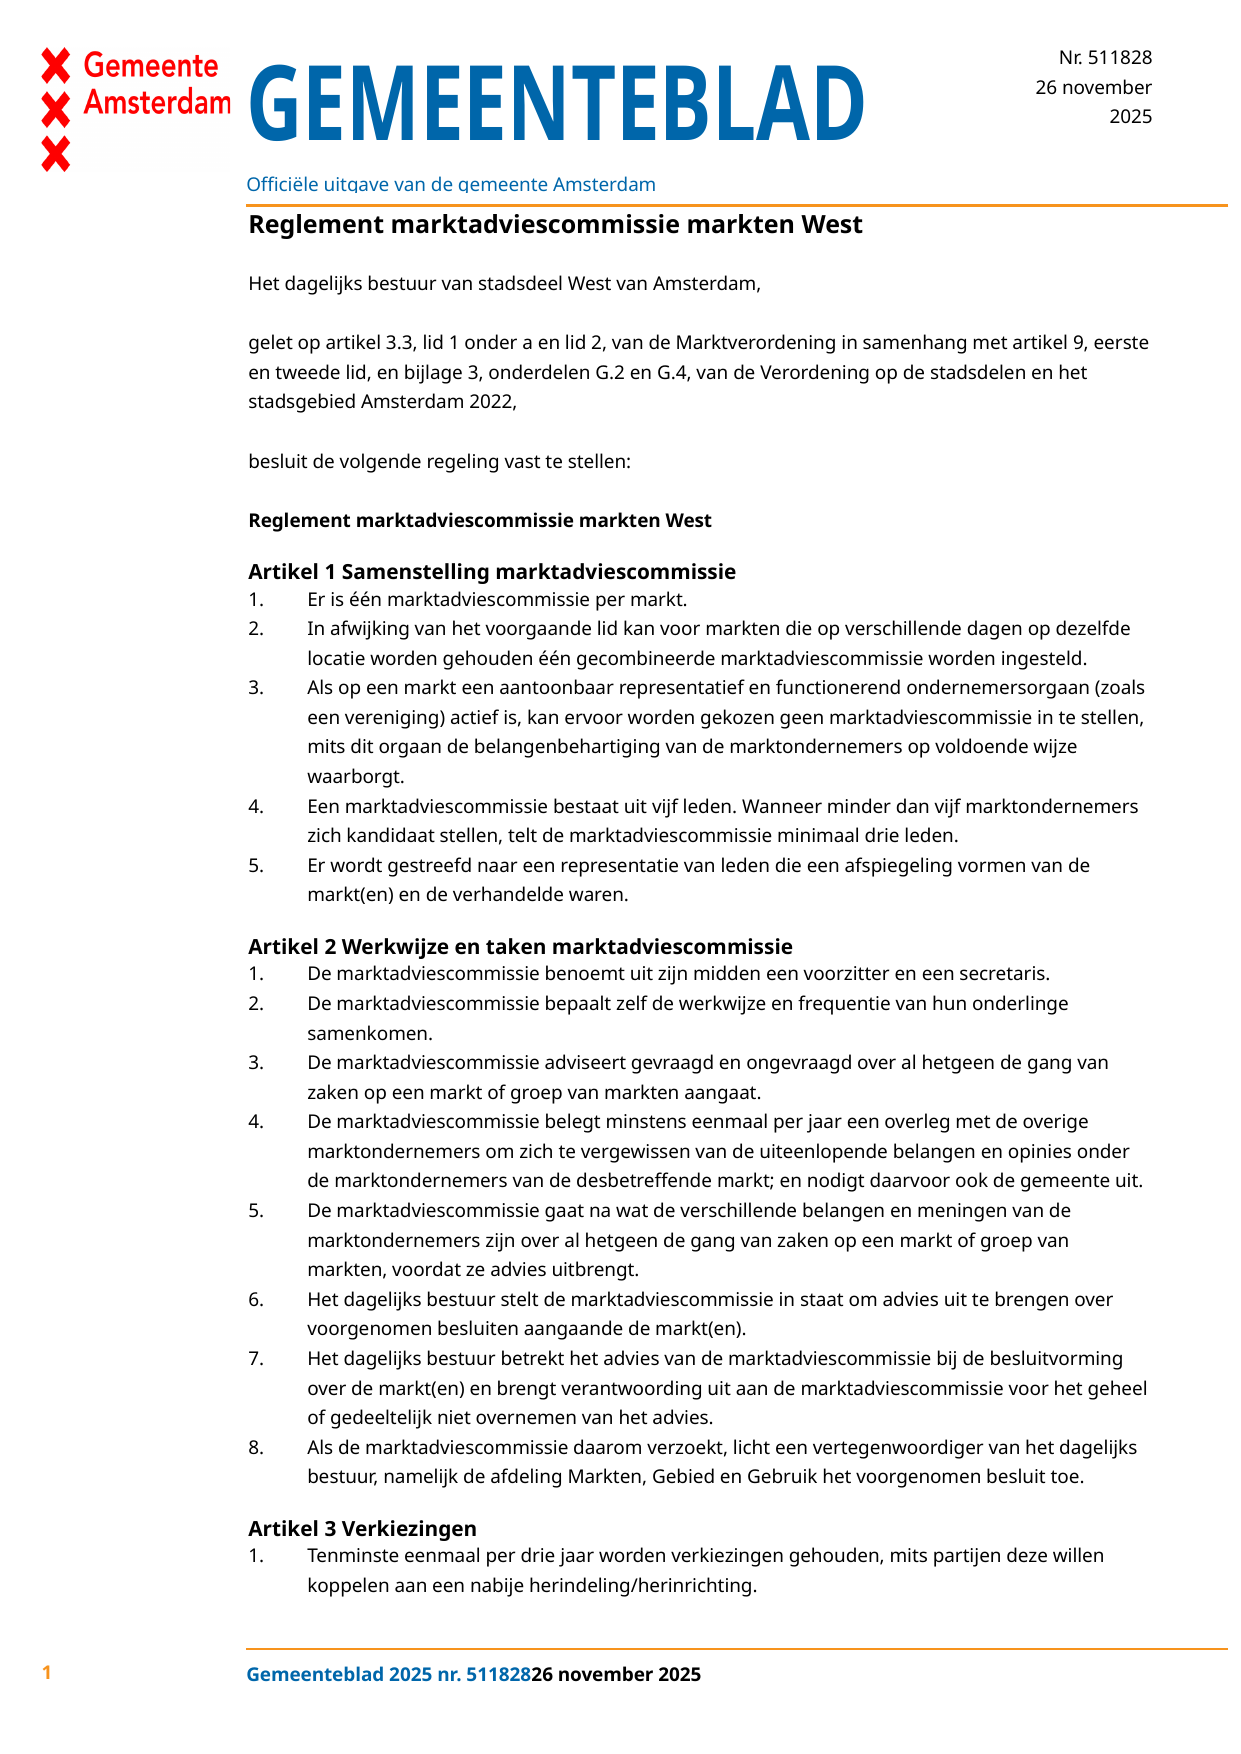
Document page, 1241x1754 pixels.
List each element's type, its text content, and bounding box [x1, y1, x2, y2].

picture [41, 47, 231, 172]
list De marktadviescommissie belegt minstens eenmaal per jaar een overleg met de overige marktondernemers om zich te vergewissen van de uiteenlopende belangen en opinies onder de marktondernemers van de desbetreffende markt; en nodigt daarvoor ook de gemeente uit. [248, 1108, 1152, 1193]
list Tenminste eenmaal per drie jaar worden verkiezingen gehouden, mits partijen deze willen koppelen aan een nabije herindeling/herinrichting. [248, 1542, 1152, 1598]
text gelet op artikel 3.3, lid 1 onder a en lid 2, van de Marktverordening in samenhang met artikel 9, eerste en tweede lid, en bijlage 3, onderdelen G.2 en G.4, van de Verordening op de stadsdelen en het stadsgebied Amsterdam 2022, [248, 329, 1152, 414]
list De marktadviescommissie benoemt uit zijn midden een voorzitter en een secretaris. [248, 961, 1152, 986]
list De marktadviescommissie adviseert gevraagd en ongevraagd over al hetgeen de gang van zaken op een markt of groep van markten aangaat. [248, 1049, 1152, 1104]
text Artikel 2 Werkwijze en taken marktadviescommissie [248, 932, 1152, 961]
list Als op een markt een aantoonbaar representatief en functionerend ondernemersorgaan (zoals een vereniging) actief is, kan ervoor worden gekozen geen marktadviescommissie in te stellen, mits dit orgaan de belangenbehartiging van de marktondernemers op voldoende wijze waarborgt. [248, 674, 1152, 789]
text Artikel 1 Samenstelling marktadviescommissie [248, 557, 1152, 586]
list Er is één marktadviescommissie per markt. [248, 586, 1152, 612]
list Het dagelijks bestuur stelt de marktadviescommissie in staat om advies uit te brengen over voorgenomen besluiten aangaande de markt(en). [248, 1286, 1152, 1341]
text Reglement marktadviescommissie markten West [248, 507, 1152, 533]
list Een marktadviescommissie bestaat uit vijf leden. Wanneer minder dan vijf marktondernemers zich kandidaat stellen, telt de marktadviescommissie minimaal drie leden. [248, 793, 1152, 848]
list De marktadviescommissie gaat na wat de verschillende belangen en meningen van de marktondernemers zijn over al hetgeen de gang van zaken op een markt of groep van markten, voordat ze advies uitbrengt. [248, 1197, 1152, 1282]
list Als de marktadviescommissie daarom verzoekt, licht een vertegenwoordiger van het dagelijks bestuur, namelijk de afdeling Markten, Gebied en Gebruik het voorgenomen besluit toe. [248, 1434, 1152, 1489]
text besluit de volgende regeling vast te stellen: [248, 448, 1152, 473]
text Het dagelijks bestuur van stadsdeel West van Amsterdam, [248, 270, 1152, 296]
list De marktadviescommissie bepaalt zelf de werkwijze en frequentie van hun onderlinge samenkomen. [248, 990, 1152, 1045]
list Het dagelijks bestuur betrekt het advies van de marktadviescommissie bij de besluitvorming over de markt(en) en brengt verantwoording uit aan de marktadviescommissie voor het geheel of gedeeltelijk niet overnemen van het advies. [248, 1345, 1152, 1430]
text Artikel 3 Verkiezingen [248, 1514, 1152, 1542]
list Er wordt gestreefd naar een representatie van leden die een afspiegeling vormen van de markt(en) en de verhandelde waren. [248, 852, 1152, 907]
text Reglement marktadviescommissie markten West [248, 207, 1152, 241]
list In afwijking van het voorgaande lid kan voor markten die op verschillende dagen op dezelfde locatie worden gehouden één gecombineerde marktadviescommissie worden ingesteld. [248, 615, 1152, 671]
